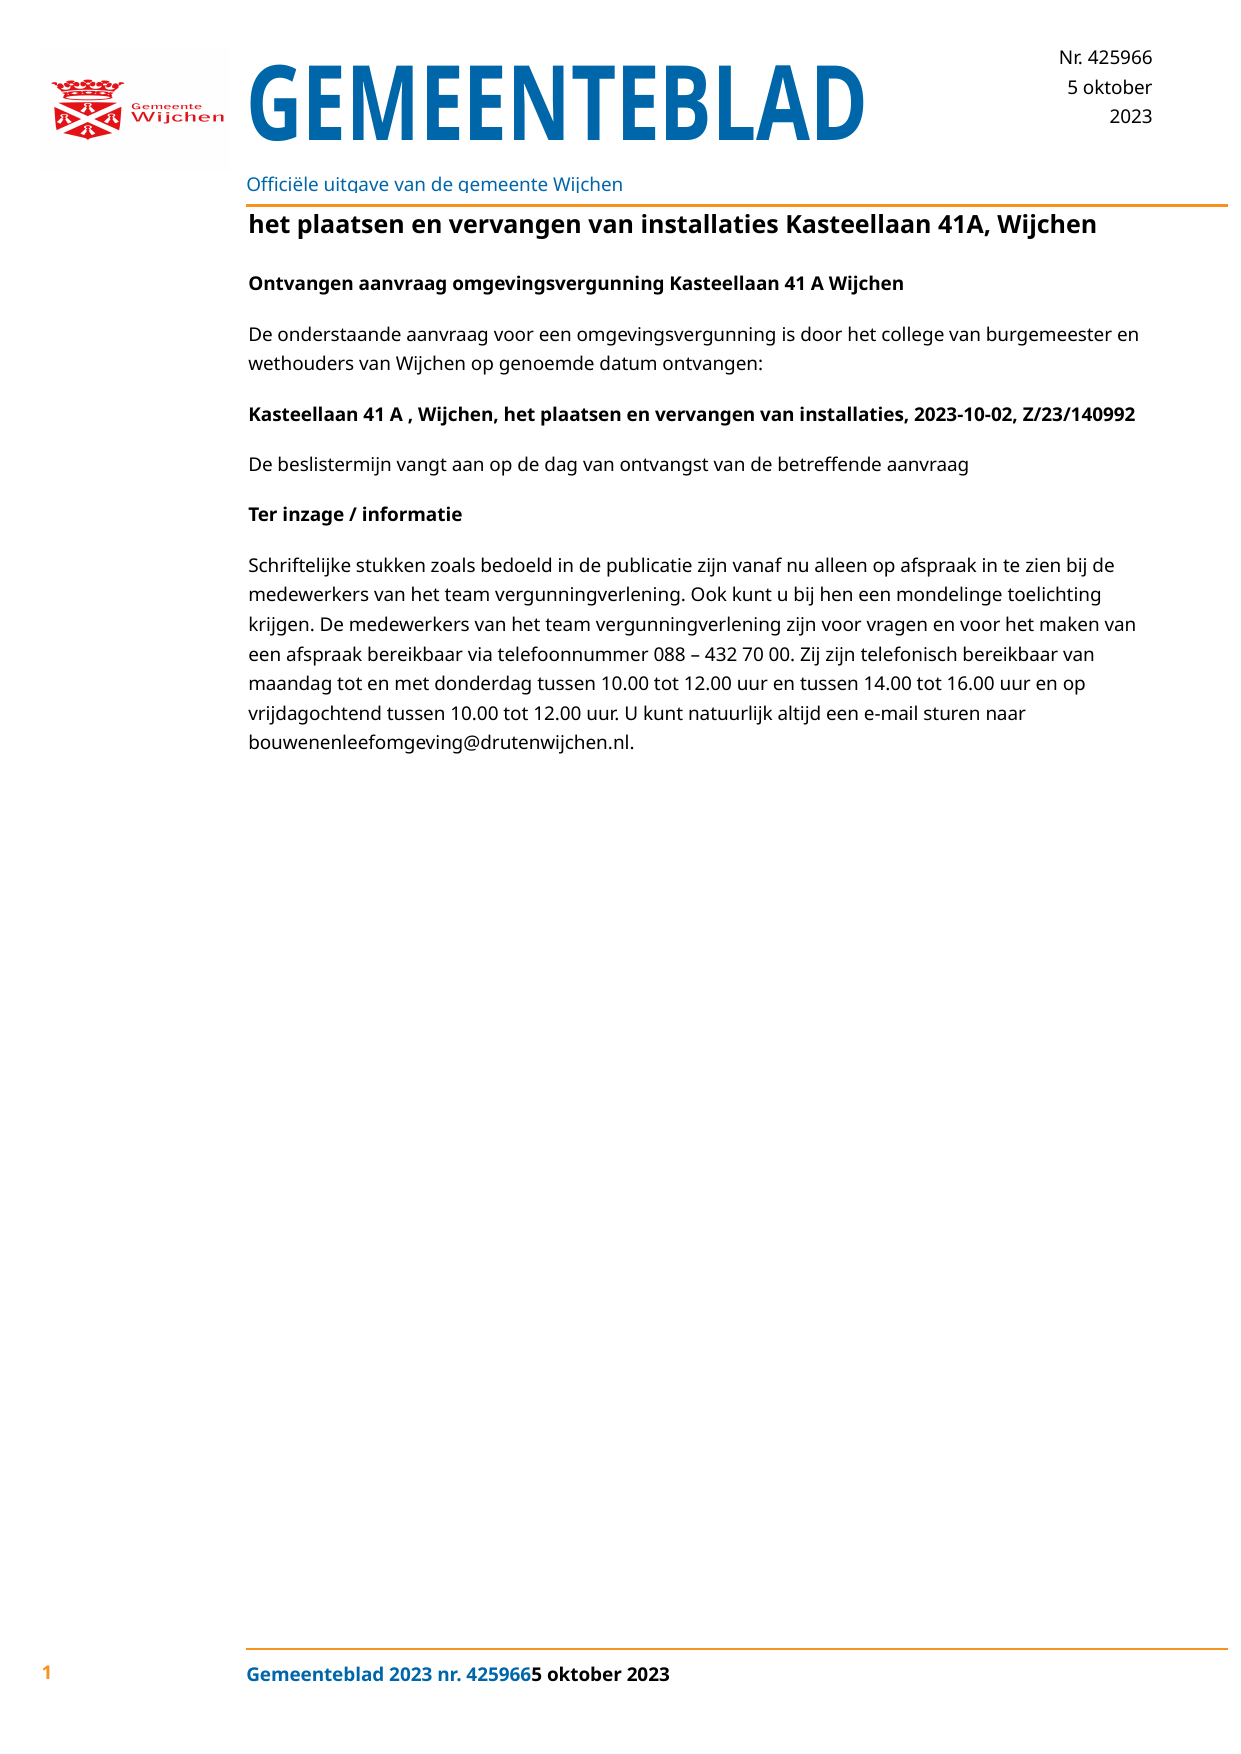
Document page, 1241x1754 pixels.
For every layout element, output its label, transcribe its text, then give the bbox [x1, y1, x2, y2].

text De beslistermijn vangt aan op de dag van ontvangst van de betreffende aanvraag [248, 451, 1152, 477]
text Schriftelijke stukken zoals bedoeld in de publicatie zijn vanaf nu alleen op afspraak in te zien bij de medewerkers van het team vergunningverlening. Ook kunt u bij hen een mondelinge toelichting krijgen. De medewerkers van het team vergunningverlening zijn voor vragen en voor het maken van een afspraak bereikbaar via telefoonnummer 088 – 432 70 00. Zij zijn telefonisch bereikbaar van maandag tot en met donderdag tussen 10.00 tot 12.00 uur en tussen 14.00 tot 16.00 uur en op vrijdagochtend tussen 10.00 tot 12.00 uur. U kunt natuurlijk altijd een e-mail sturen naar bouwenenleefomgeving@drutenwijchen.nl. [248, 552, 1152, 755]
text De onderstaande aanvraag voor een omgevingsvergunning is door het college van burgemeester en wethouders van Wijchen op genoemde datum ontvangen: [248, 321, 1152, 376]
text Kasteellaan 41 A , Wijchen, het plaatsen en vervangen van installaties, 2023-10-02, Z/23/140992 [248, 401, 1152, 426]
text Ontvangen aanvraag omgevingsvergunning Kasteellaan 41 A Wijchen [248, 270, 1152, 296]
text Ter inzage / informatie [248, 502, 1152, 527]
picture [41, 47, 231, 172]
text het plaatsen en vervangen van installaties Kasteellaan 41A, Wijchen [248, 207, 1152, 241]
